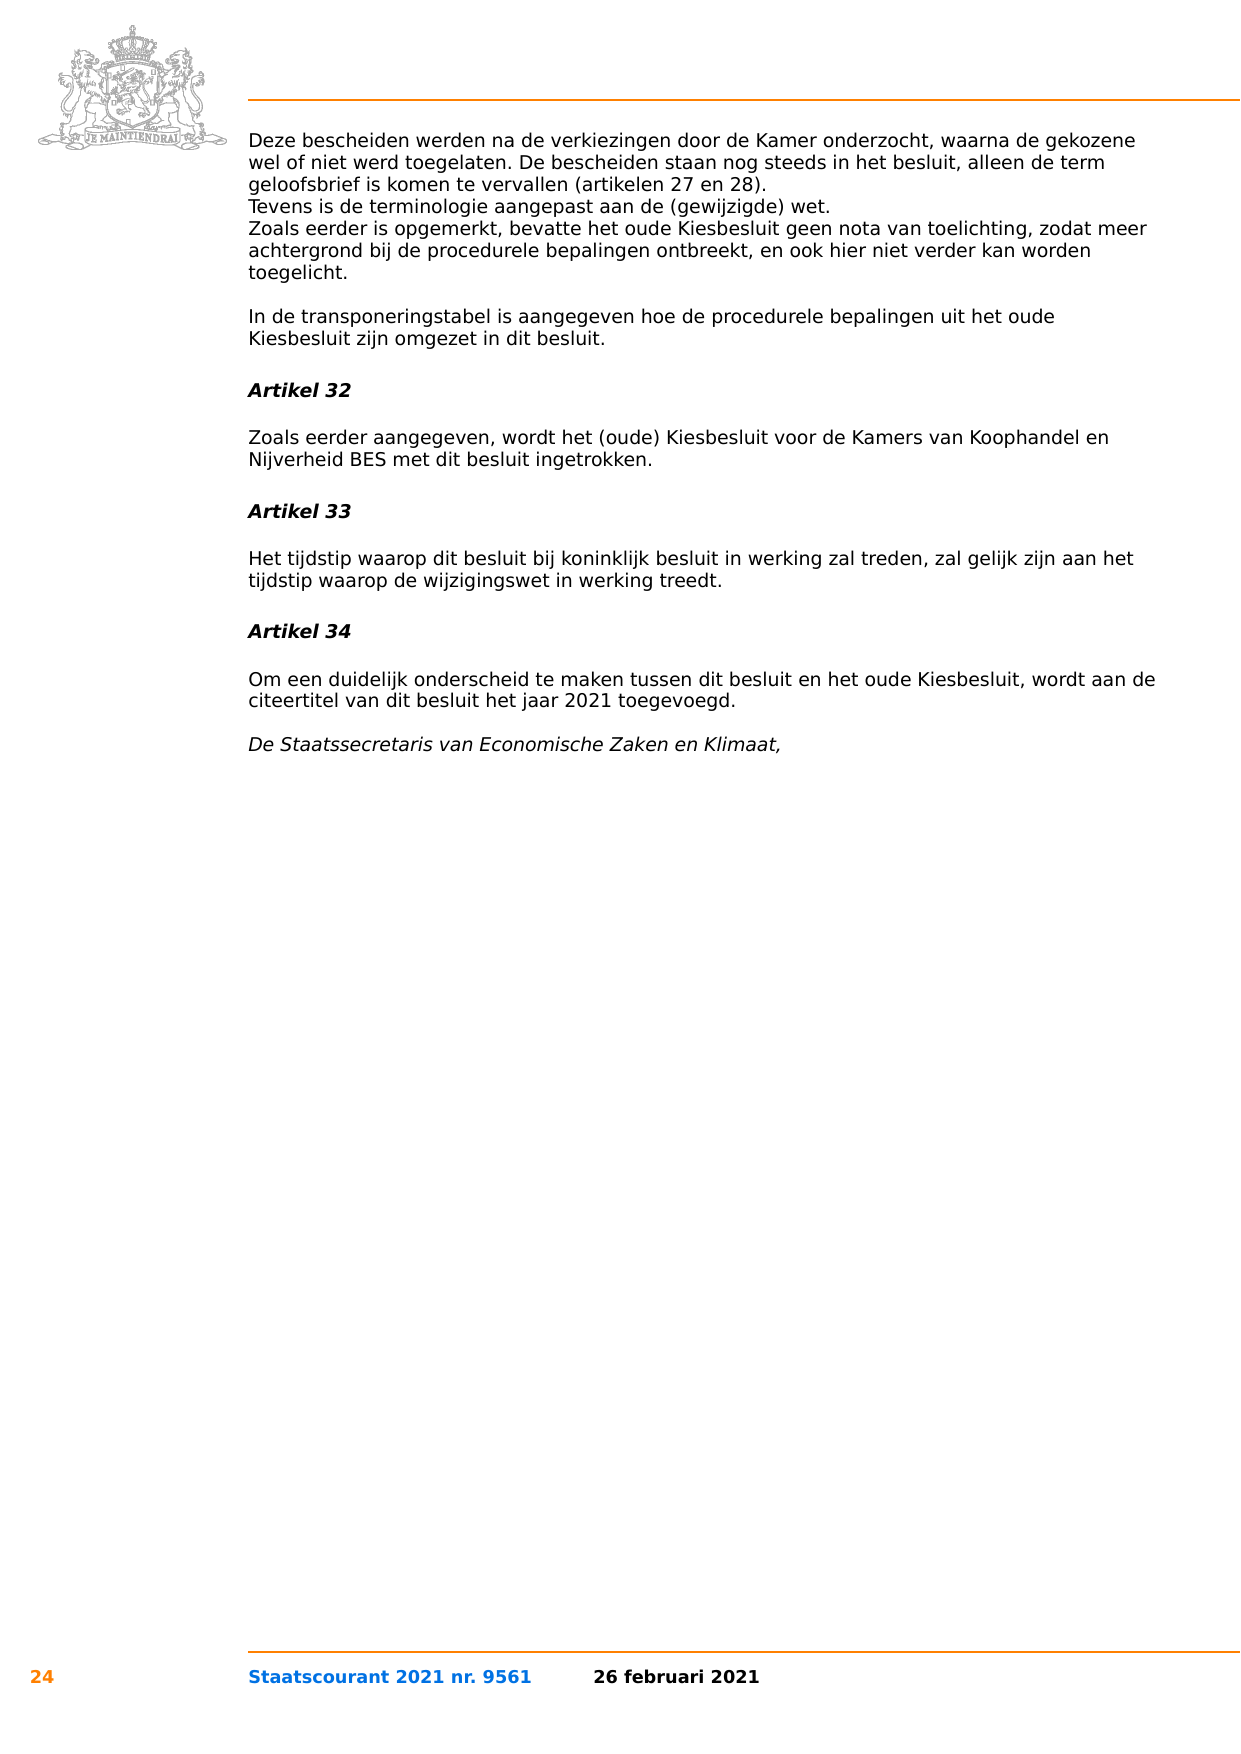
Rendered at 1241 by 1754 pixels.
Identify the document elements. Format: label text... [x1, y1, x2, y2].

picture [38, 25, 227, 150]
text Zoals eerder is opgemerkt, bevatte het oude Kiesbesluit geen nota van toelichting, zodat meer achtergrond bij de procedurele bepalingen ontbreekt, en ook hier niet verder kan worden toegelicht. [248, 218, 1163, 284]
text Om een duidelijk onderscheid te maken tussen dit besluit en het oude Kiesbesluit, wordt aan de citeertitel van dit besluit het jaar 2021 toegevoegd. [248, 668, 1163, 712]
text Tevens is de terminologie aangepast aan de (gewijzigde) wet. [248, 196, 1163, 218]
subtitle Artikel 32 [248, 379, 1163, 402]
text Het tijdstip waarop dit besluit bij koninklijk besluit in werking zal treden, zal gelijk zijn aan het tijdstip waarop de wijzigingswet in werking treedt. [248, 547, 1163, 591]
text De Staatssecretaris van Economische Zaken en Klimaat, [248, 734, 1163, 756]
subtitle Artikel 34 [248, 621, 1163, 643]
text In de transponeringstabel is aangegeven hoe de procedurele bepalingen uit het oude Kiesbesluit zijn omgezet in dit besluit. [248, 306, 1163, 349]
text Deze bescheiden werden na de verkiezingen door de Kamer onderzocht, waarna de gekozene wel of niet werd toegelaten. De bescheiden staan nog steeds in het besluit, alleen de term geloofsbrief is komen te vervallen (artikelen 27 en 28). [248, 130, 1163, 196]
text Zoals eerder aangegeven, wordt het (oude) Kiesbesluit voor de Kamers van Koophandel en Nijverheid BES met dit besluit ingetrokken. [248, 427, 1163, 471]
subtitle Artikel 33 [248, 501, 1163, 522]
